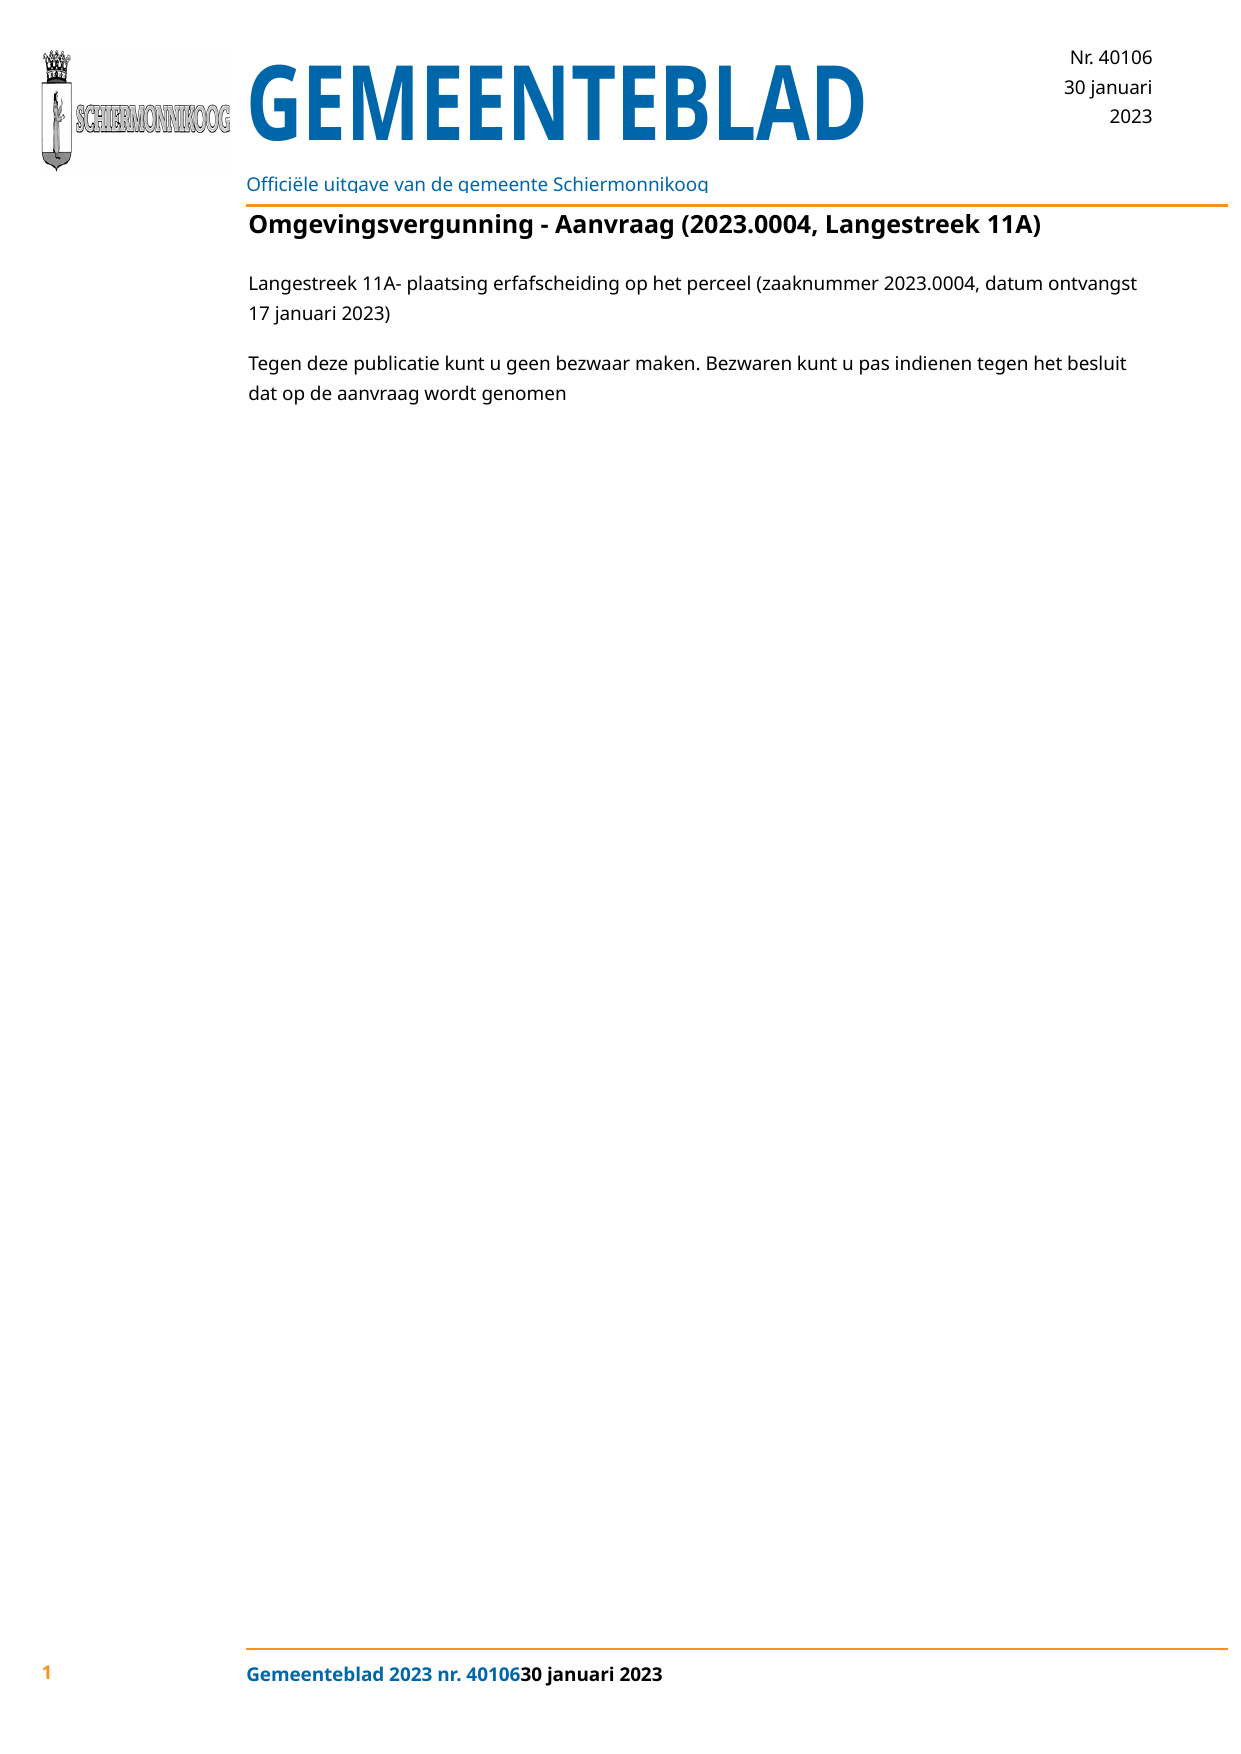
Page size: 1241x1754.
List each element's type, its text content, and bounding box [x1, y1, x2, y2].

text Tegen deze publicatie kunt u geen bezwaar maken. Bezwaren kunt u pas indienen tegen het besluit dat op de aanvraag wordt genomen [248, 350, 1152, 406]
text Langestreek 11A- plaatsing erfafscheiding op het perceel (zaaknummer 2023.0004, datum ontvangst 17 januari 2023) [248, 270, 1152, 326]
text Omgevingsvergunning - Aanvraag (2023.0004, Langestreek 11A) [248, 207, 1152, 241]
picture [41, 47, 231, 172]
